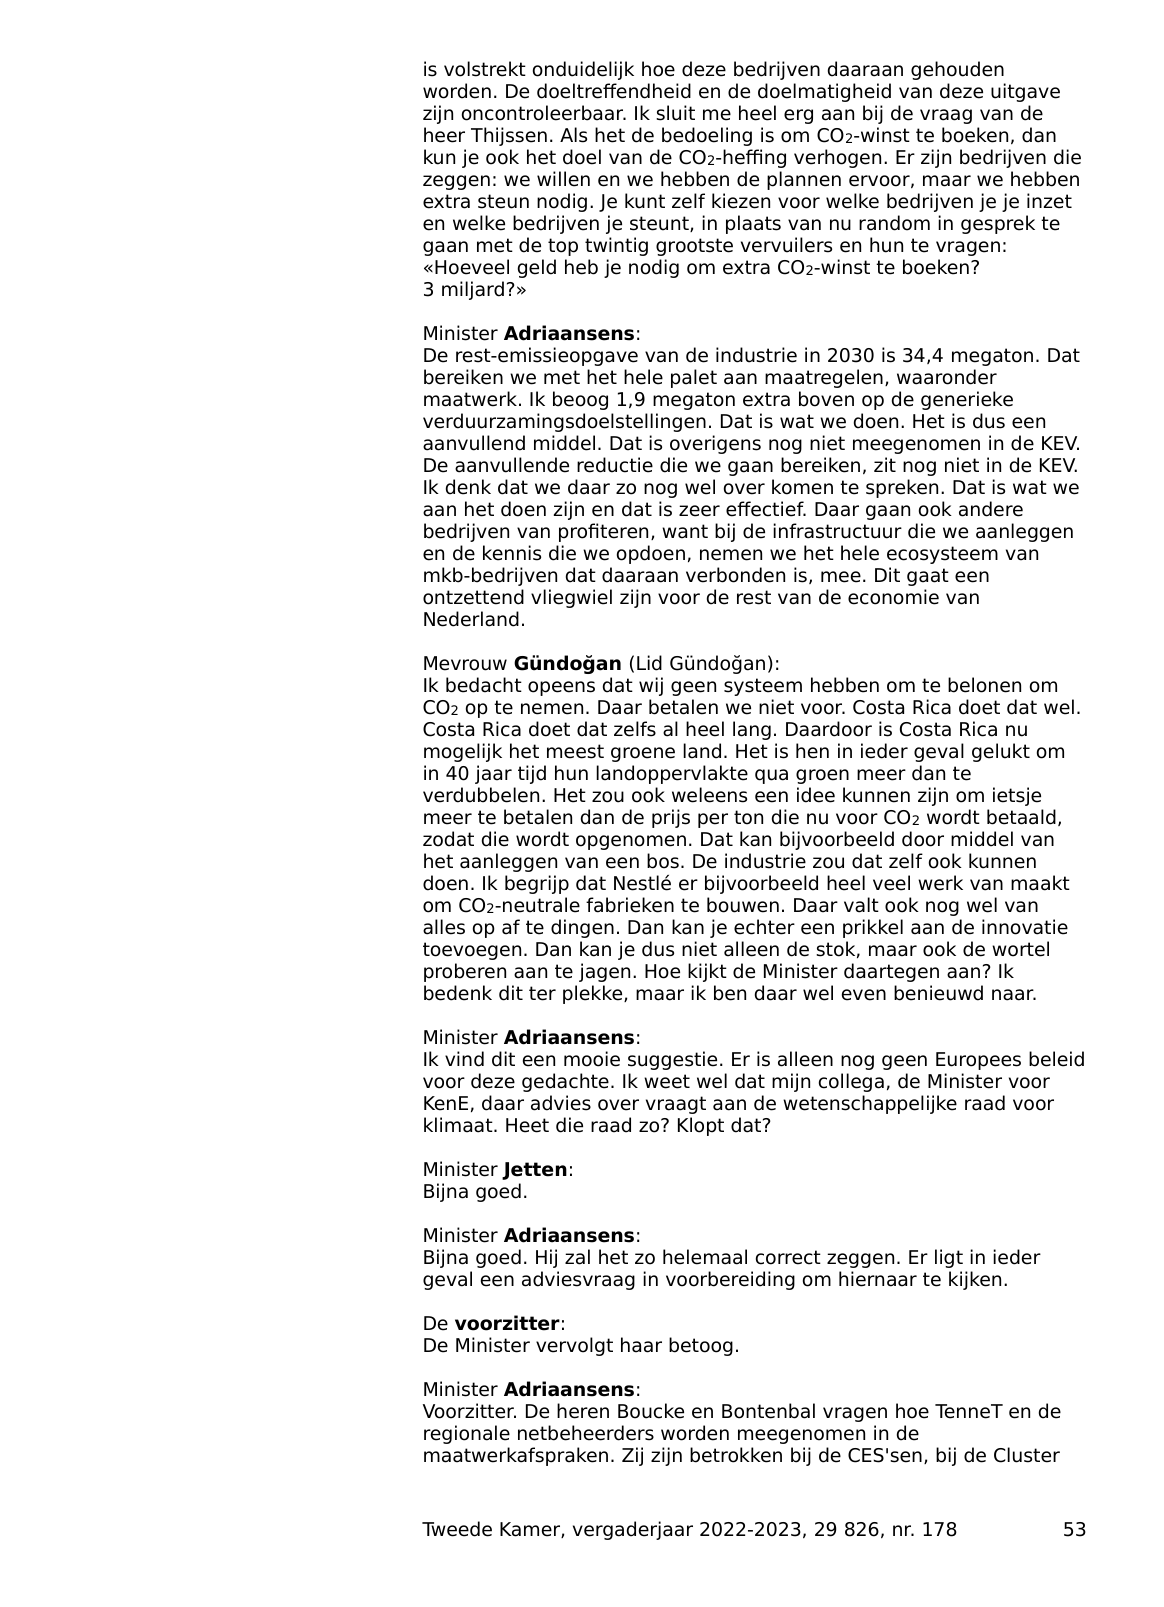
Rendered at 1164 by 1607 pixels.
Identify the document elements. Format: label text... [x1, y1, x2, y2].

text Minister Adriaansens: [422, 323, 1087, 345]
text Minister Adriaansens: [422, 1027, 1087, 1049]
text De rest-emissieopgave van de industrie in 2030 is 34,4 megaton. Dat bereiken we met het hele palet aan maatregelen, waaronder maatwerk. Ik beoog 1,9 megaton extra boven op de generieke verduurzamingsdoelstellingen. Dat is wat we doen. Het is dus een aanvullend middel. Dat is overigens nog niet meegenomen in de KEV. De aanvullende reductie die we gaan bereiken, zit nog niet in de KEV. Ik denk dat we daar zo nog wel over komen te spreken. Dat is wat we aan het doen zijn en dat is zeer effectief. Daar gaan ook andere bedrijven van profiteren, want bij de infrastructuur die we aanleggen en de kennis die we opdoen, nemen we het hele ecosysteem van mkb-bedrijven dat daaraan verbonden is, mee. Dit gaat een ontzettend vliegwiel zijn voor de rest van de economie van Nederland. [422, 345, 1087, 631]
text Minister Adriaansens: [422, 1225, 1087, 1247]
text Mevrouw Gündoğan (Lid Gündoğan): [422, 653, 1087, 675]
text Bijna goed. [422, 1181, 1087, 1203]
text Bijna goed. Hij zal het zo helemaal correct zeggen. Er ligt in ieder geval een adviesvraag in voorbereiding om hiernaar te kijken. [422, 1247, 1087, 1291]
text Ik bedacht opeens dat wij geen systeem hebben om te belonen om CO2 op te nemen. Daar betalen we niet voor. Costa Rica doet dat wel. Costa Rica doet dat zelfs al heel lang. Daardoor is Costa Rica nu mogelijk het meest groene land. Het is hen in ieder geval gelukt om in 40 jaar tijd hun landoppervlakte qua groen meer dan te verdubbelen. Het zou ook weleens een idee kunnen zijn om ietsje meer te betalen dan de prijs per ton die nu voor CO2 wordt betaald, zodat die wordt opgenomen. Dat kan bijvoorbeeld door middel van het aanleggen van een bos. De industrie zou dat zelf ook kunnen doen. Ik begrijp dat Nestlé er bijvoorbeeld heel veel werk van maakt om CO2-neutrale fabrieken te bouwen. Daar valt ook nog wel van alles op af te dingen. Dan kan je echter een prikkel aan de innovatie toevoegen. Dan kan je dus niet alleen de stok, maar ook de wortel proberen aan te jagen. Hoe kijkt de Minister daartegen aan? Ik bedenk dit ter plekke, maar ik ben daar wel even benieuwd naar. [422, 675, 1087, 1004]
text is volstrekt onduidelijk hoe deze bedrijven daaraan gehouden worden. De doeltreffendheid en de doelmatigheid van deze uitgave zijn oncontroleerbaar. Ik sluit me heel erg aan bij de vraag van de heer Thijssen. Als het de bedoeling is om CO2-winst te boeken, dan kun je ook het doel van de CO2-heffing verhogen. Er zijn bedrijven die zeggen: we willen en we hebben de plannen ervoor, maar we hebben extra steun nodig. Je kunt zelf kiezen voor welke bedrijven je je inzet en welke bedrijven je steunt, in plaats van nu random in gesprek te gaan met de top twintig grootste vervuilers en hun te vragen: «Hoeveel geld heb je nodig om extra CO2-winst te boeken? 3 miljard?» [422, 59, 1087, 301]
text Voorzitter. De heren Boucke en Bontenbal vragen hoe TenneT en de regionale netbeheerders worden meegenomen in de maatwerkafspraken. Zij zijn betrokken bij de CES'sen, bij de Cluster [422, 1401, 1087, 1467]
text De voorzitter: [422, 1313, 1087, 1335]
text Ik vind dit een mooie suggestie. Er is alleen nog geen Europees beleid voor deze gedachte. Ik weet wel dat mijn collega, de Minister voor KenE, daar advies over vraagt aan de wetenschappelijke raad voor klimaat. Heet die raad zo? Klopt dat? [422, 1049, 1087, 1137]
text Minister Jetten: [422, 1159, 1087, 1181]
text De Minister vervolgt haar betoog. [422, 1335, 1087, 1357]
text Minister Adriaansens: [422, 1379, 1087, 1401]
